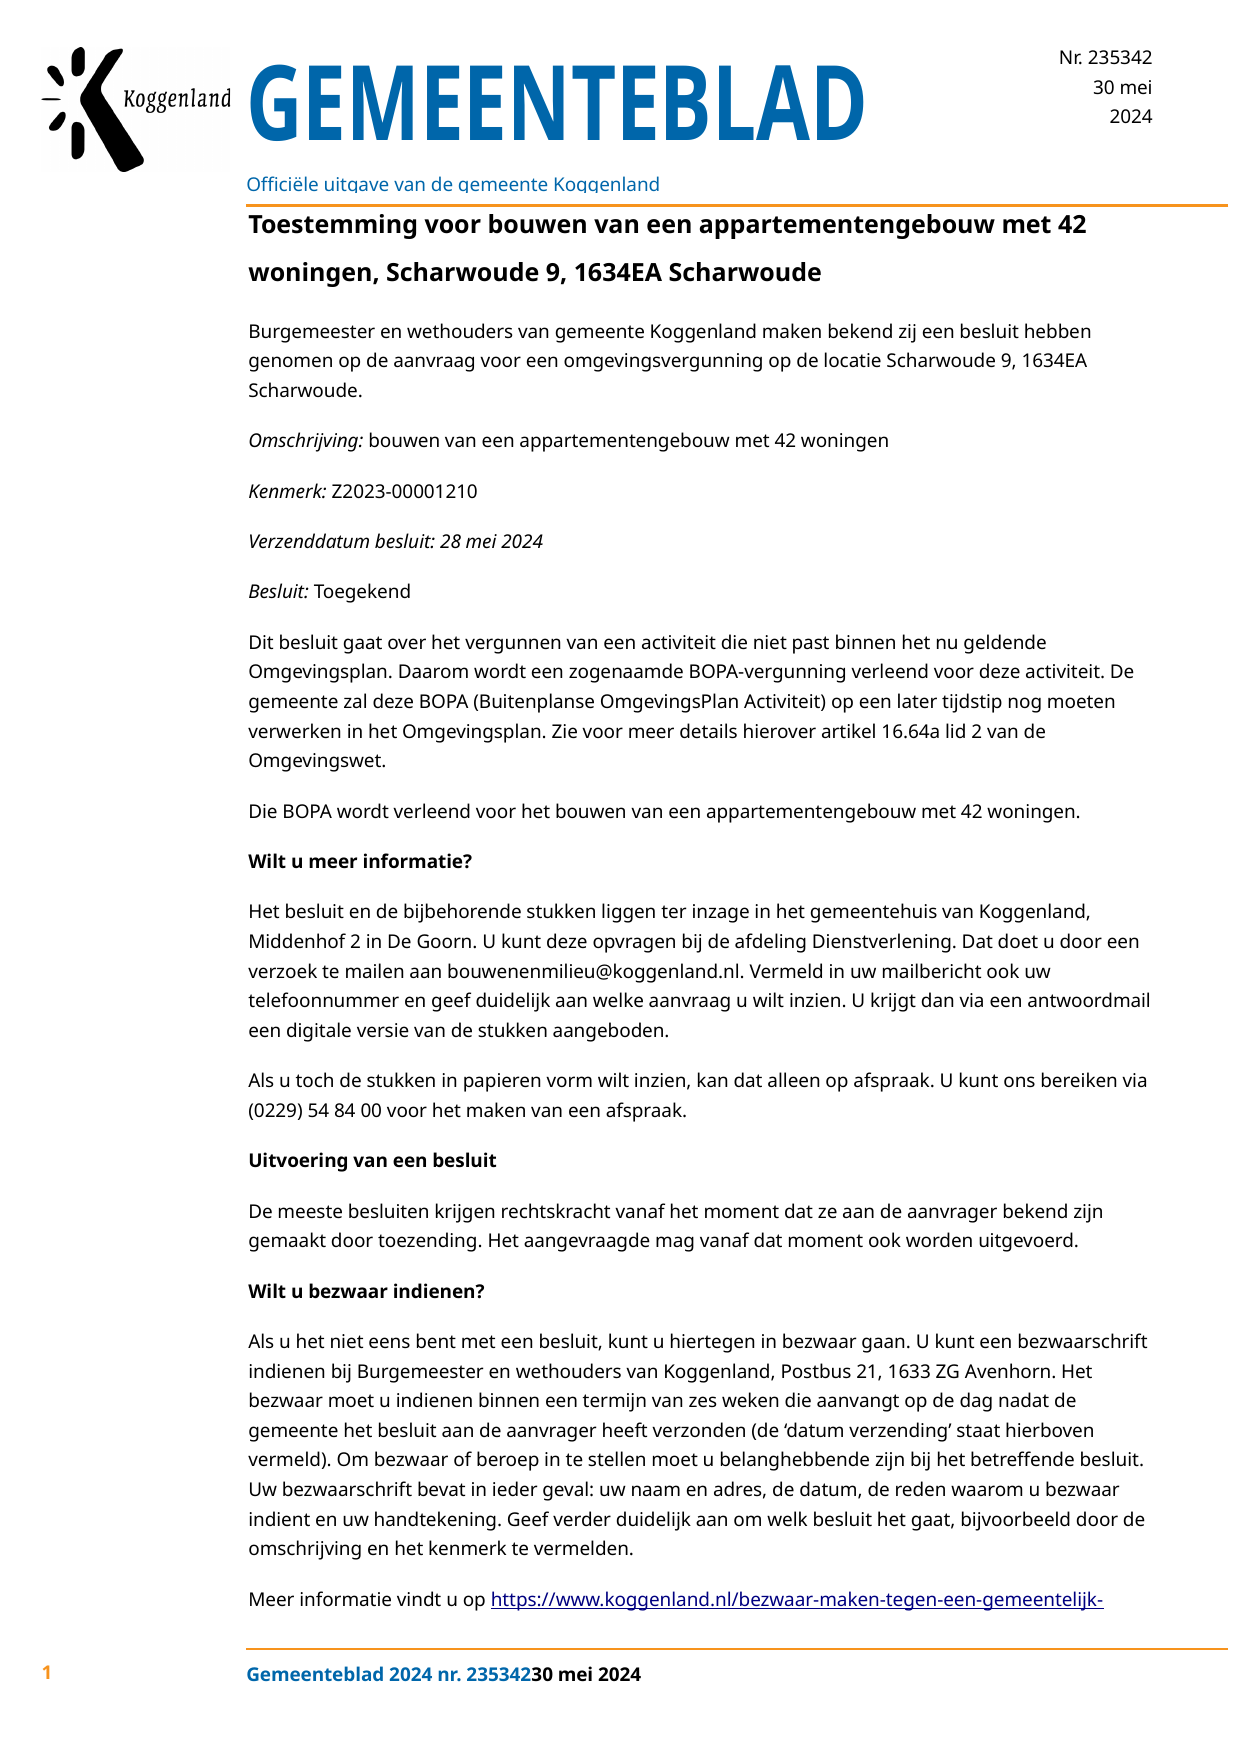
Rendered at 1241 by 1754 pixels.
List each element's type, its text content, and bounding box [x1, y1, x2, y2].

text Wilt u meer informatie? [248, 848, 1152, 874]
text Besluit: Toegekend [248, 579, 1152, 604]
text Als u toch de stukken in papieren vorm wilt inzien, kan dat alleen op afspraak. U kunt ons bereiken via (0229) 54 84 00 voor het maken van een afspraak. [248, 1067, 1152, 1123]
text Toestemming voor bouwen van een appartementengebouw met 42 woningen, Scharwoude 9, 1634EA Scharwoude [248, 207, 1152, 288]
text Verzenddatum besluit: 28 mei 2024 [248, 528, 1152, 554]
text Het besluit en de bijbehorende stukken liggen ter inzage in het gemeentehuis van Koggenland, Middenhof 2 in De Goorn. U kunt deze opvragen bij de afdeling Dienstverlening. Dat doet u door een verzoek te mailen aan bouwenenmilieu@koggenland.nl. Vermeld in uw mailbericht ook uw telefoonnummer en geef duidelijk aan welke aanvraag u wilt inzien. U krijgt dan via een antwoordmail een digitale versie van de stukken aangeboden. [248, 899, 1152, 1043]
text Die BOPA wordt verleend voor het bouwen van een appartementengebouw met 42 woningen. [248, 798, 1152, 824]
text Wilt u bezwaar indienen? [248, 1278, 1152, 1304]
text De meeste besluiten krijgen rechtskracht vanaf het moment dat ze aan de aanvrager bekend zijn gemaakt door toezending. Het aangevraagde mag vanaf dat moment ook worden uitgevoerd. [248, 1198, 1152, 1253]
text Als u het niet eens bent met een besluit, kunt u hiertegen in bezwaar gaan. U kunt een bezwaarschrift indienen bij Burgemeester en wethouders van Koggenland, Postbus 21, 1633 ZG Avenhorn. Het bezwaar moet u indienen binnen een termijn van zes weken die aanvangt op de dag nadat de gemeente het besluit aan de aanvrager heeft verzonden (de ‘datum verzending’ staat hierboven vermeld). Om bezwaar of beroep in te stellen moet u belanghebbende zijn bij het betreffende besluit. Uw bezwaarschrift bevat in ieder geval: uw naam en adres, de datum, de reden waarom u bezwaar indient en uw handtekening. Geef verder duidelijk aan om welk besluit het gaat, bijvoorbeeld door de omschrijving en het kenmerk te vermelden. [248, 1328, 1152, 1561]
text Meer informatie vindt u op https://www.koggenland.nl/bezwaar-maken-tegen-een-gemeentelijk- [248, 1586, 1152, 1612]
text Omschrijving: bouwen van een appartementengebouw met 42 woningen [248, 427, 1152, 453]
text Burgemeester en wethouders van gemeente Koggenland maken bekend zij een besluit hebben genomen op de aanvraag voor een omgevingsvergunning op de locatie Scharwoude 9, 1634EA Scharwoude. [248, 318, 1152, 403]
text Dit besluit gaat over het vergunnen van een activiteit die niet past binnen het nu geldende Omgevingsplan. Daarom wordt een zogenaamde BOPA-vergunning verleend voor deze activiteit. De gemeente zal deze BOPA (Buitenplanse OmgevingsPlan Activiteit) op een later tijdstip nog moeten verwerken in het Omgevingsplan. Zie voor meer details hierover artikel 16.64a lid 2 van de Omgevingswet. [248, 629, 1152, 773]
text Uitvoering van een besluit [248, 1147, 1152, 1173]
picture [41, 47, 231, 172]
text Kenmerk: Z2023-00001210 [248, 478, 1152, 504]
